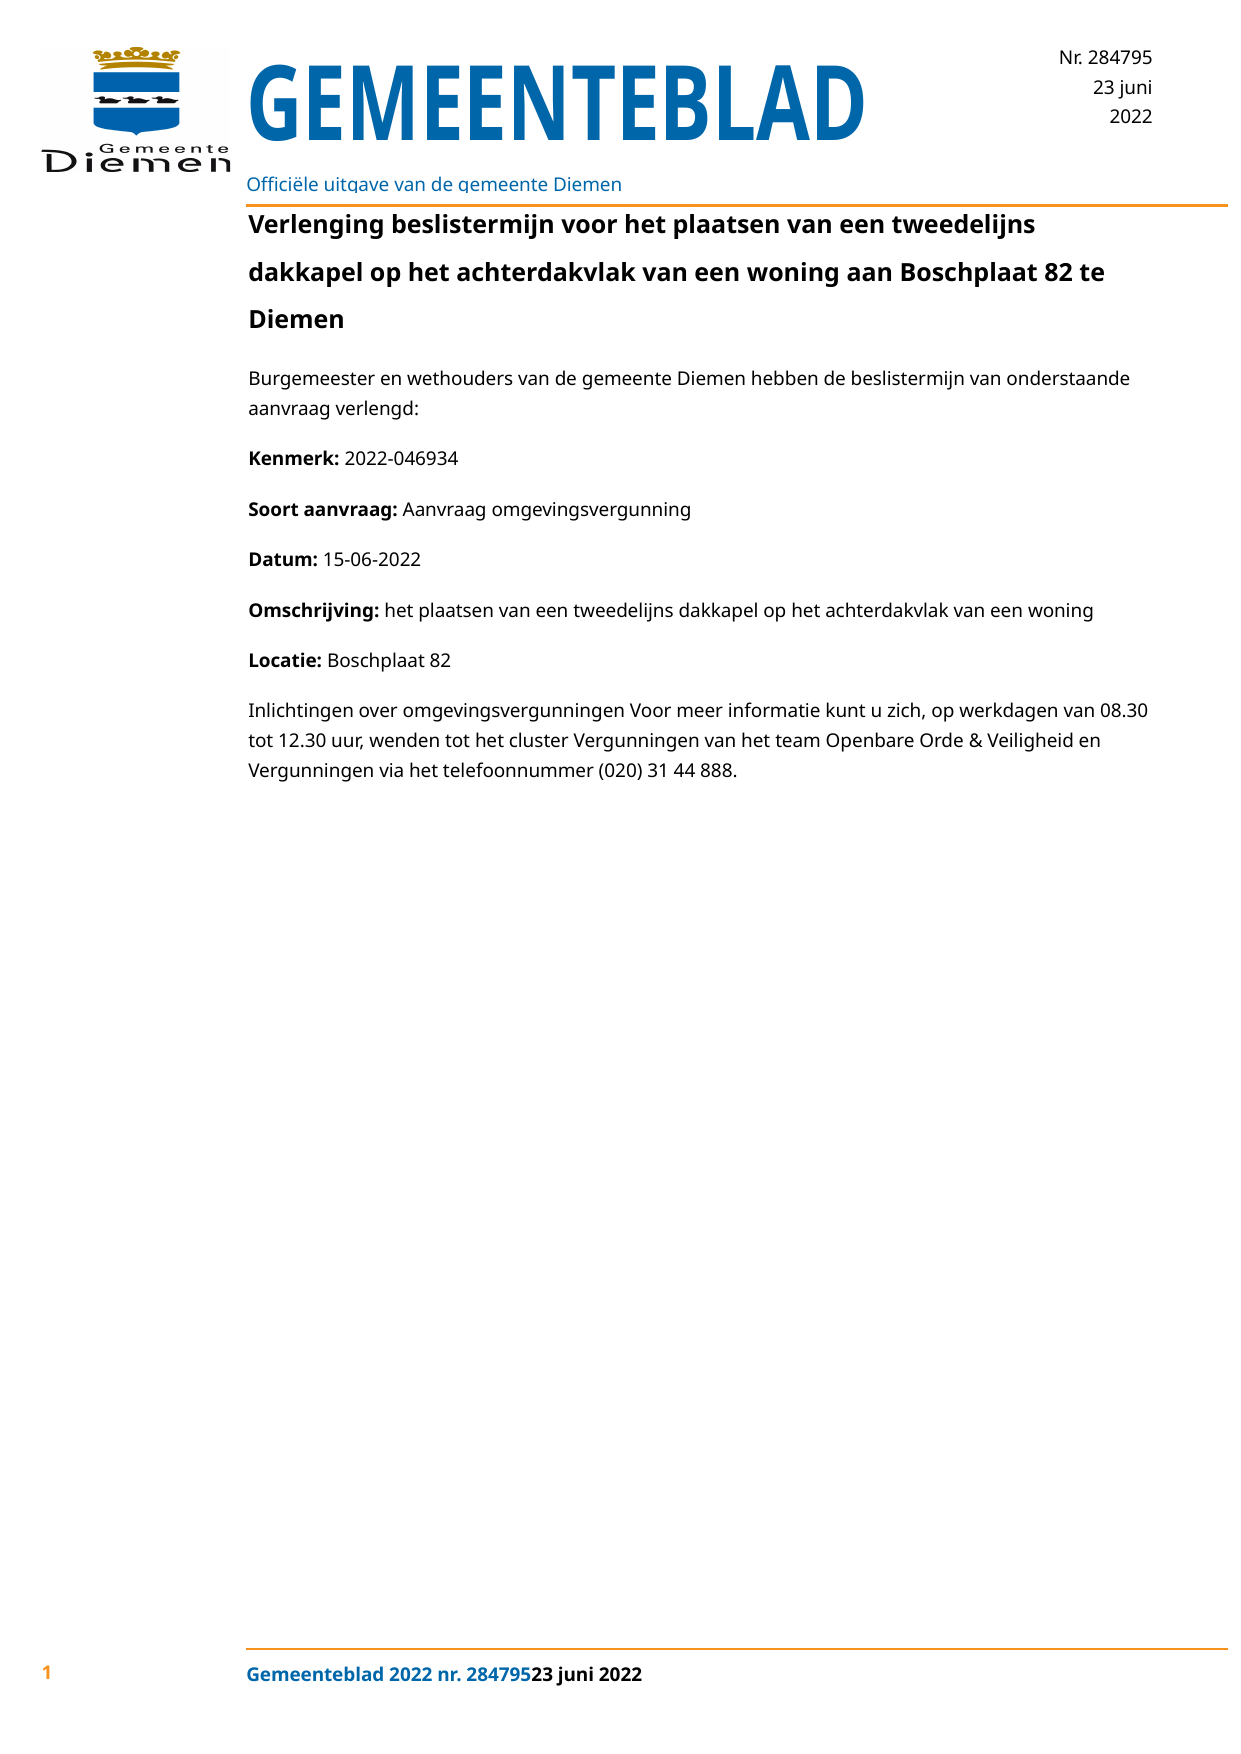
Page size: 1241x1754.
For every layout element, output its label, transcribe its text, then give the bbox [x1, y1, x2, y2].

text Verlenging beslistermijn voor het plaatsen van een tweedelijns dakkapel op het achterdakvlak van een woning aan Boschplaat 82 te Diemen [248, 207, 1152, 336]
text Locatie: Boschplaat 82 [248, 647, 1152, 673]
text Datum: 15-06-2022 [248, 546, 1152, 572]
text Soort aanvraag: Aanvraag omgevingsvergunning [248, 496, 1152, 522]
text Omschrijving: het plaatsen van een tweedelijns dakkapel op het achterdakvlak van een woning [248, 597, 1152, 622]
picture [41, 47, 231, 172]
text Kenmerk: 2022-046934 [248, 446, 1152, 471]
text Burgemeester en wethouders van de gemeente Diemen hebben de beslistermijn van onderstaande aanvraag verlengd: [248, 366, 1152, 421]
text Inlichtingen over omgevingsvergunningen Voor meer informatie kunt u zich, op werkdagen van 08.30 tot 12.30 uur, wenden tot het cluster Vergunningen van het team Openbare Orde & Veiligheid en Vergunningen via het telefoonnummer (020) 31 44 888. [248, 698, 1152, 782]
